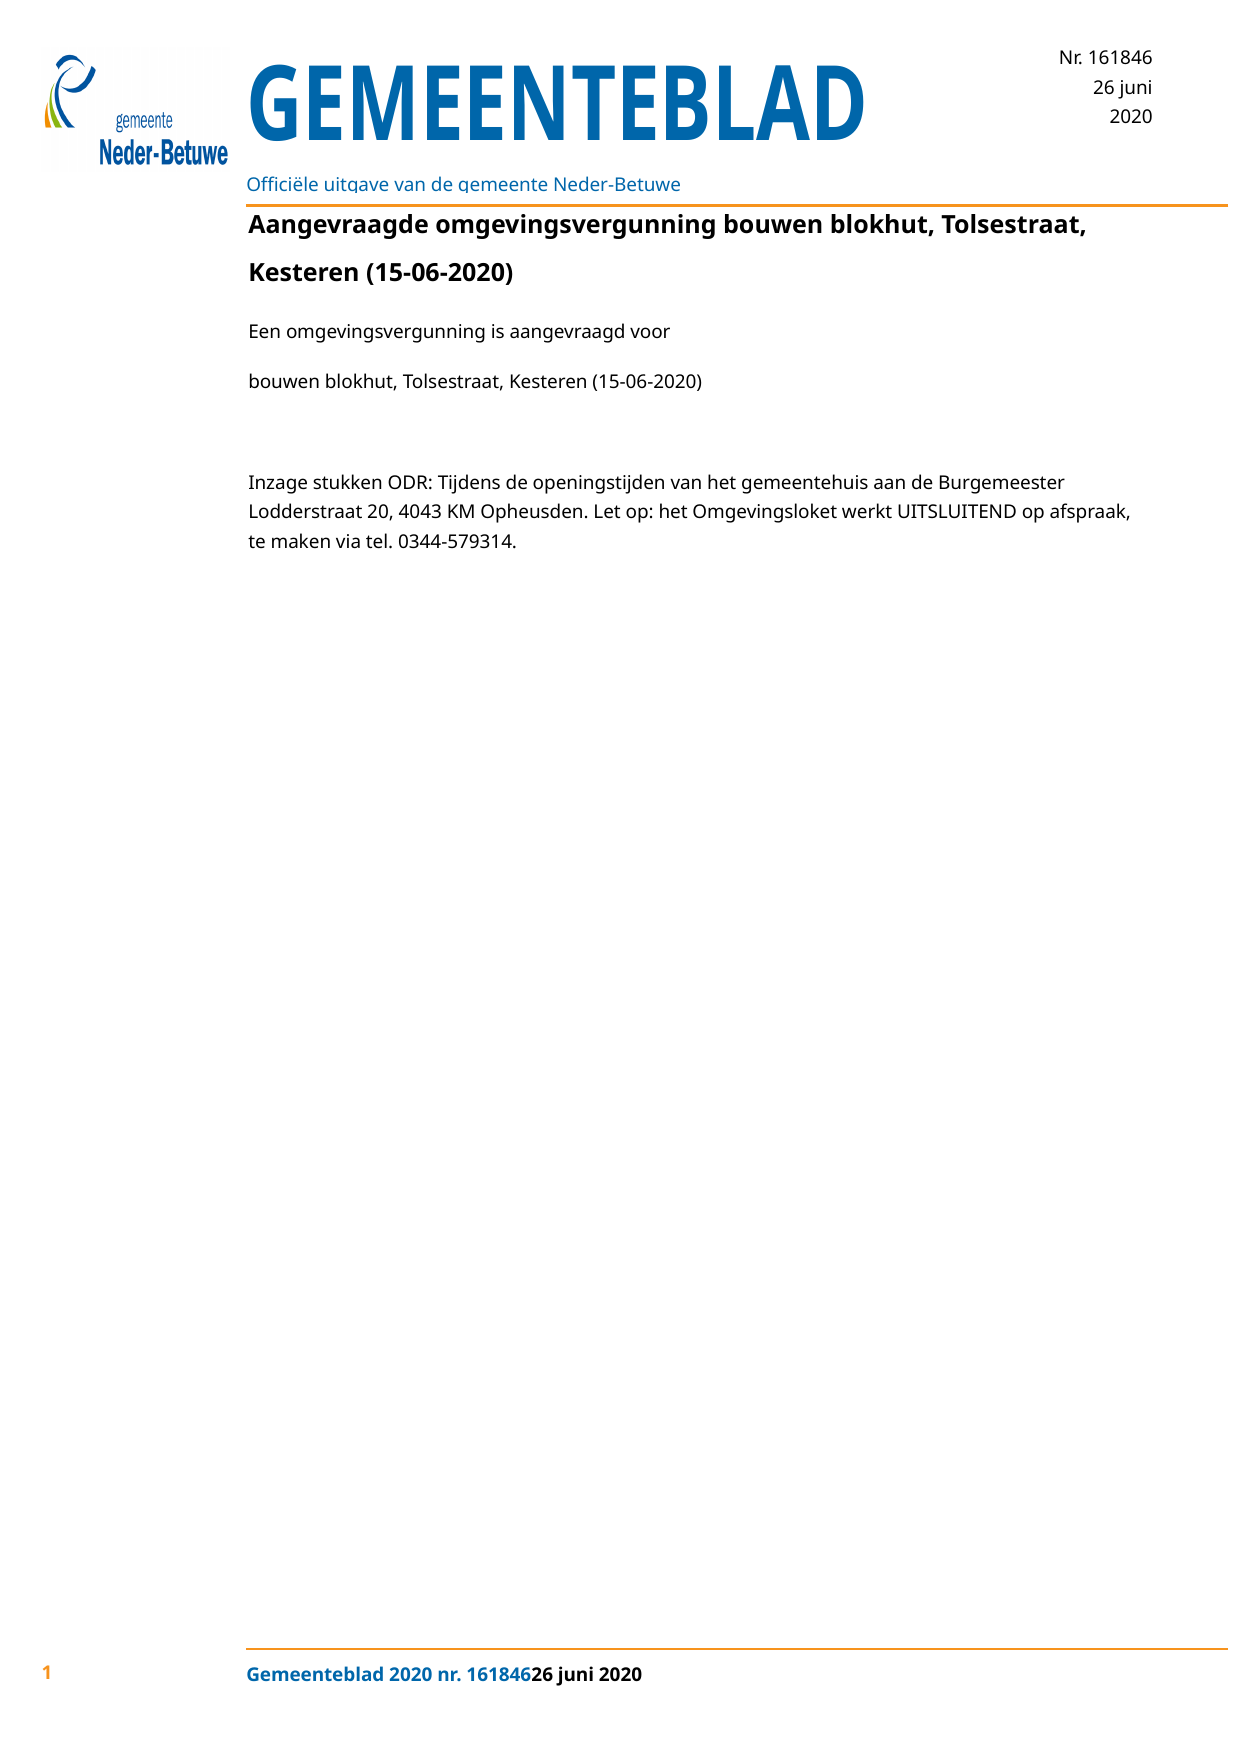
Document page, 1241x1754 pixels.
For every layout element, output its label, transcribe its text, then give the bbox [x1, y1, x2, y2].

picture [41, 47, 231, 172]
text bouwen blokhut, Tolsestraat, Kesteren (15-06-2020) [248, 368, 1152, 394]
text Een omgevingsvergunning is aangevraagd voor [248, 318, 1152, 344]
text Aangevraagde omgevingsvergunning bouwen blokhut, Tolsestraat, Kesteren (15-06-2020) [248, 207, 1152, 288]
text Inzage stukken ODR: Tijdens de openingstijden van het gemeentehuis aan de Burgemeester Lodderstraat 20, 4043 KM Opheusden. Let op: het Omgevingsloket werkt UITSLUITEND op afspraak, te maken via tel. 0344-579314. [248, 469, 1152, 554]
